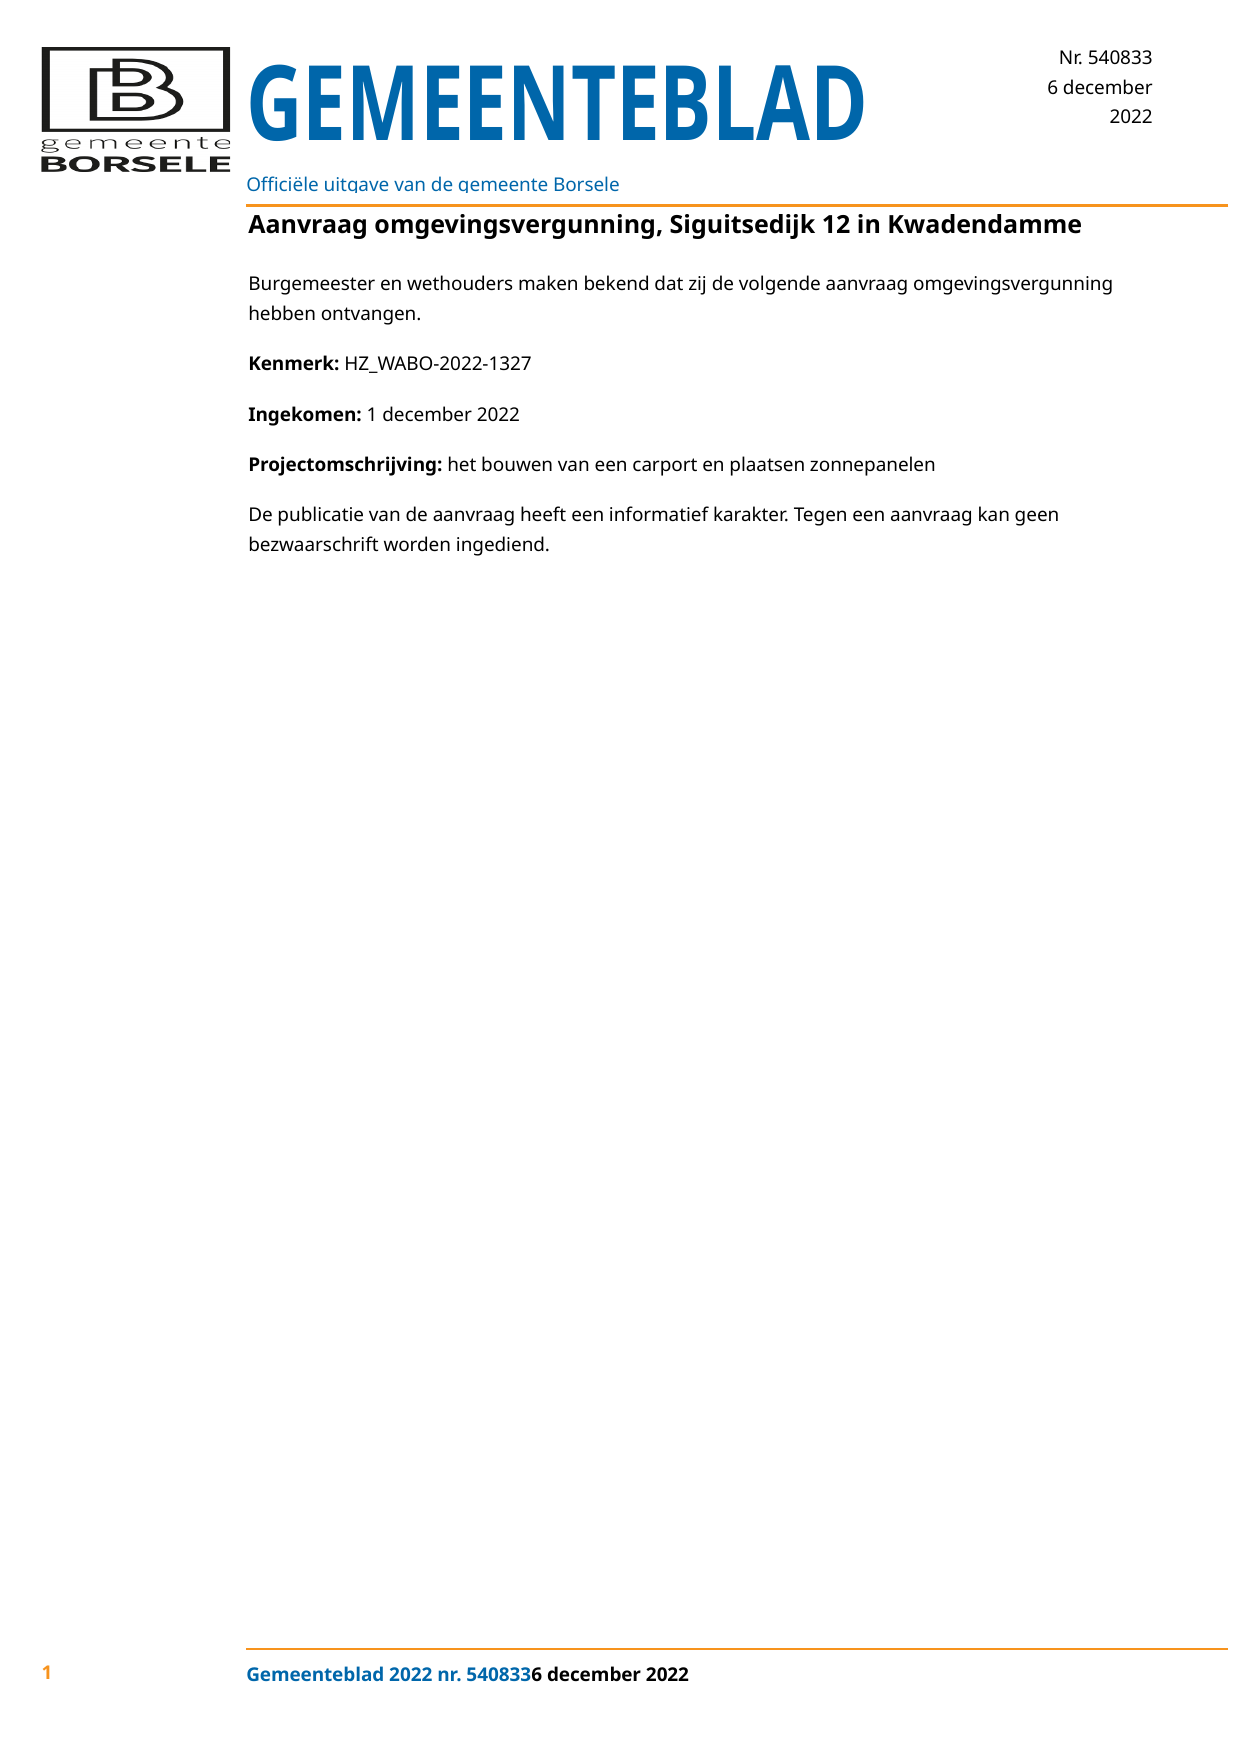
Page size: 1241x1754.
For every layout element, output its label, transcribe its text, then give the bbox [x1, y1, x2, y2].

text Projectomschrijving: het bouwen van een carport en plaatsen zonnepanelen [248, 451, 1152, 477]
text De publicatie van de aanvraag heeft een informatief karakter. Tegen een aanvraag kan geen bezwaarschrift worden ingediend. [248, 502, 1152, 557]
text Kenmerk: HZ_WABO-2022-1327 [248, 350, 1152, 376]
text Burgemeester en wethouders maken bekend dat zij de volgende aanvraag omgevingsvergunning hebben ontvangen. [248, 270, 1152, 326]
text Aanvraag omgevingsvergunning, Siguitsedijk 12 in Kwadendamme [248, 207, 1152, 241]
text Ingekomen: 1 december 2022 [248, 401, 1152, 426]
picture [41, 47, 231, 172]
